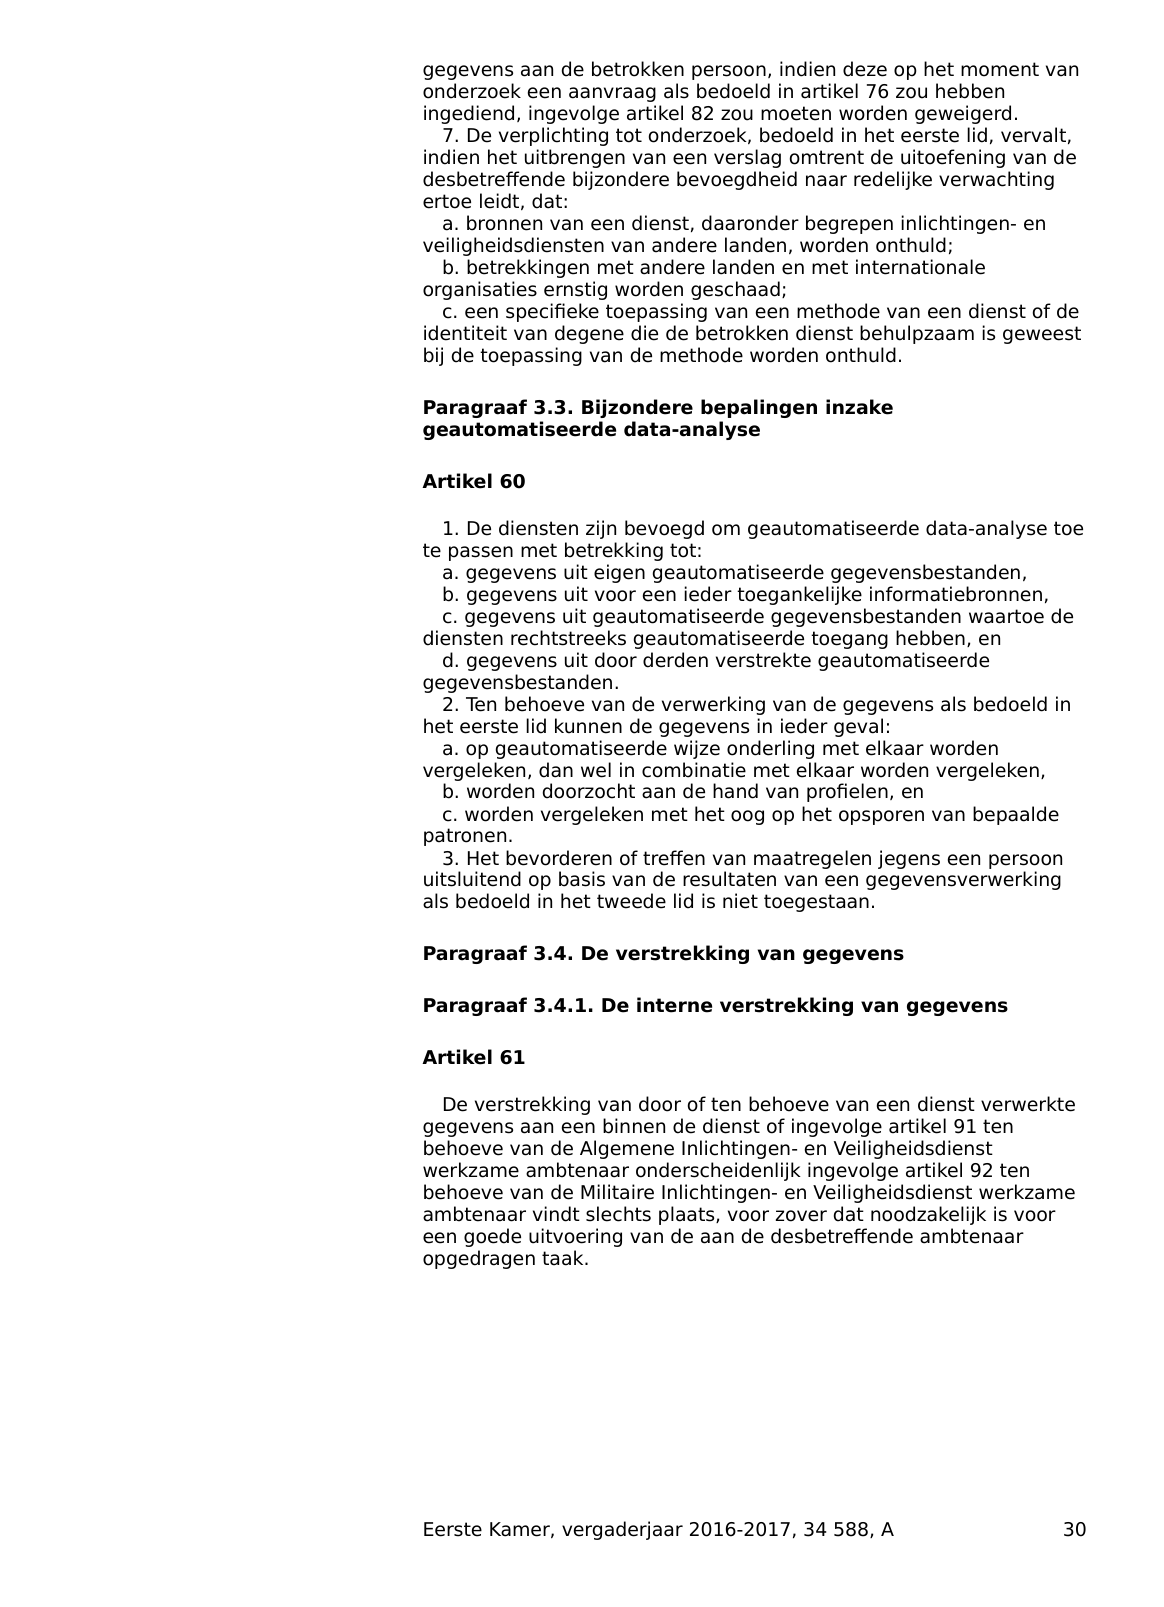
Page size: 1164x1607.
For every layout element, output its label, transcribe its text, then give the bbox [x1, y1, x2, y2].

text c. gegevens uit geautomatiseerde gegevensbestanden waartoe de diensten rechtstreeks geautomatiseerde toegang hebben, en [422, 606, 1087, 649]
subtitle Artikel 60 [422, 471, 1087, 493]
text 2. Ten behoeve van de verwerking van de gegevens als bedoeld in het eerste lid kunnen de gegevens in ieder geval: [422, 693, 1087, 737]
text b. worden doorzocht aan de hand van profielen, en [422, 781, 1087, 803]
subtitle Paragraaf 3.4.1. De interne verstrekking van gegevens [422, 995, 1087, 1017]
subtitle Paragraaf 3.3. Bijzondere bepalingen inzake geautomatiseerde data-analyse [422, 397, 1087, 441]
text a. bronnen van een dienst, daaronder begrepen inlichtingen- en veiligheidsdiensten van andere landen, worden onthuld; [422, 213, 1087, 257]
text 3. Het bevorderen of treffen van maatregelen jegens een persoon uitsluitend op basis van de resultaten van een gegevensverwerking als bedoeld in het tweede lid is niet toegestaan. [422, 847, 1087, 913]
text De verstrekking van door of ten behoeve van een dienst verwerkte gegevens aan een binnen de dienst of ingevolge artikel 91 ten behoeve van de Algemene Inlichtingen- en Veiligheidsdienst werkzame ambtenaar onderscheidenlijk ingevolge artikel 92 ten behoeve van de Militaire Inlichtingen- en Veiligheidsdienst werkzame ambtenaar vindt slechts plaats, voor zover dat noodzakelijk is voor een goede uitvoering van de aan de desbetreffende ambtenaar opgedragen taak. [422, 1094, 1087, 1270]
subtitle Artikel 61 [422, 1047, 1087, 1069]
text b. gegevens uit voor een ieder toegankelijke informatiebronnen, [422, 584, 1087, 606]
text 1. De diensten zijn bevoegd om geautomatiseerde data-analyse toe te passen met betrekking tot: [422, 518, 1087, 562]
text a. gegevens uit eigen geautomatiseerde gegevensbestanden, [422, 562, 1087, 584]
text c. worden vergeleken met het oog op het opsporen van bepaalde patronen. [422, 803, 1087, 847]
text gegevens aan de betrokken persoon, indien deze op het moment van onderzoek een aanvraag als bedoeld in artikel 76 zou hebben ingediend, ingevolge artikel 82 zou moeten worden geweigerd. [422, 59, 1087, 125]
text 7. De verplichting tot onderzoek, bedoeld in het eerste lid, vervalt, indien het uitbrengen van een verslag omtrent de uitoefening van de desbetreffende bijzondere bevoegdheid naar redelijke verwachting ertoe leidt, dat: [422, 125, 1087, 213]
subtitle Paragraaf 3.4. De verstrekking van gegevens [422, 943, 1087, 965]
text c. een specifieke toepassing van een methode van een dienst of de identiteit van degene die de betrokken dienst behulpzaam is geweest bij de toepassing van de methode worden onthuld. [422, 301, 1087, 367]
text b. betrekkingen met andere landen en met internationale organisaties ernstig worden geschaad; [422, 257, 1087, 301]
text d. gegevens uit door derden verstrekte geautomatiseerde gegevensbestanden. [422, 649, 1087, 693]
text a. op geautomatiseerde wijze onderling met elkaar worden vergeleken, dan wel in combinatie met elkaar worden vergeleken, [422, 737, 1087, 781]
